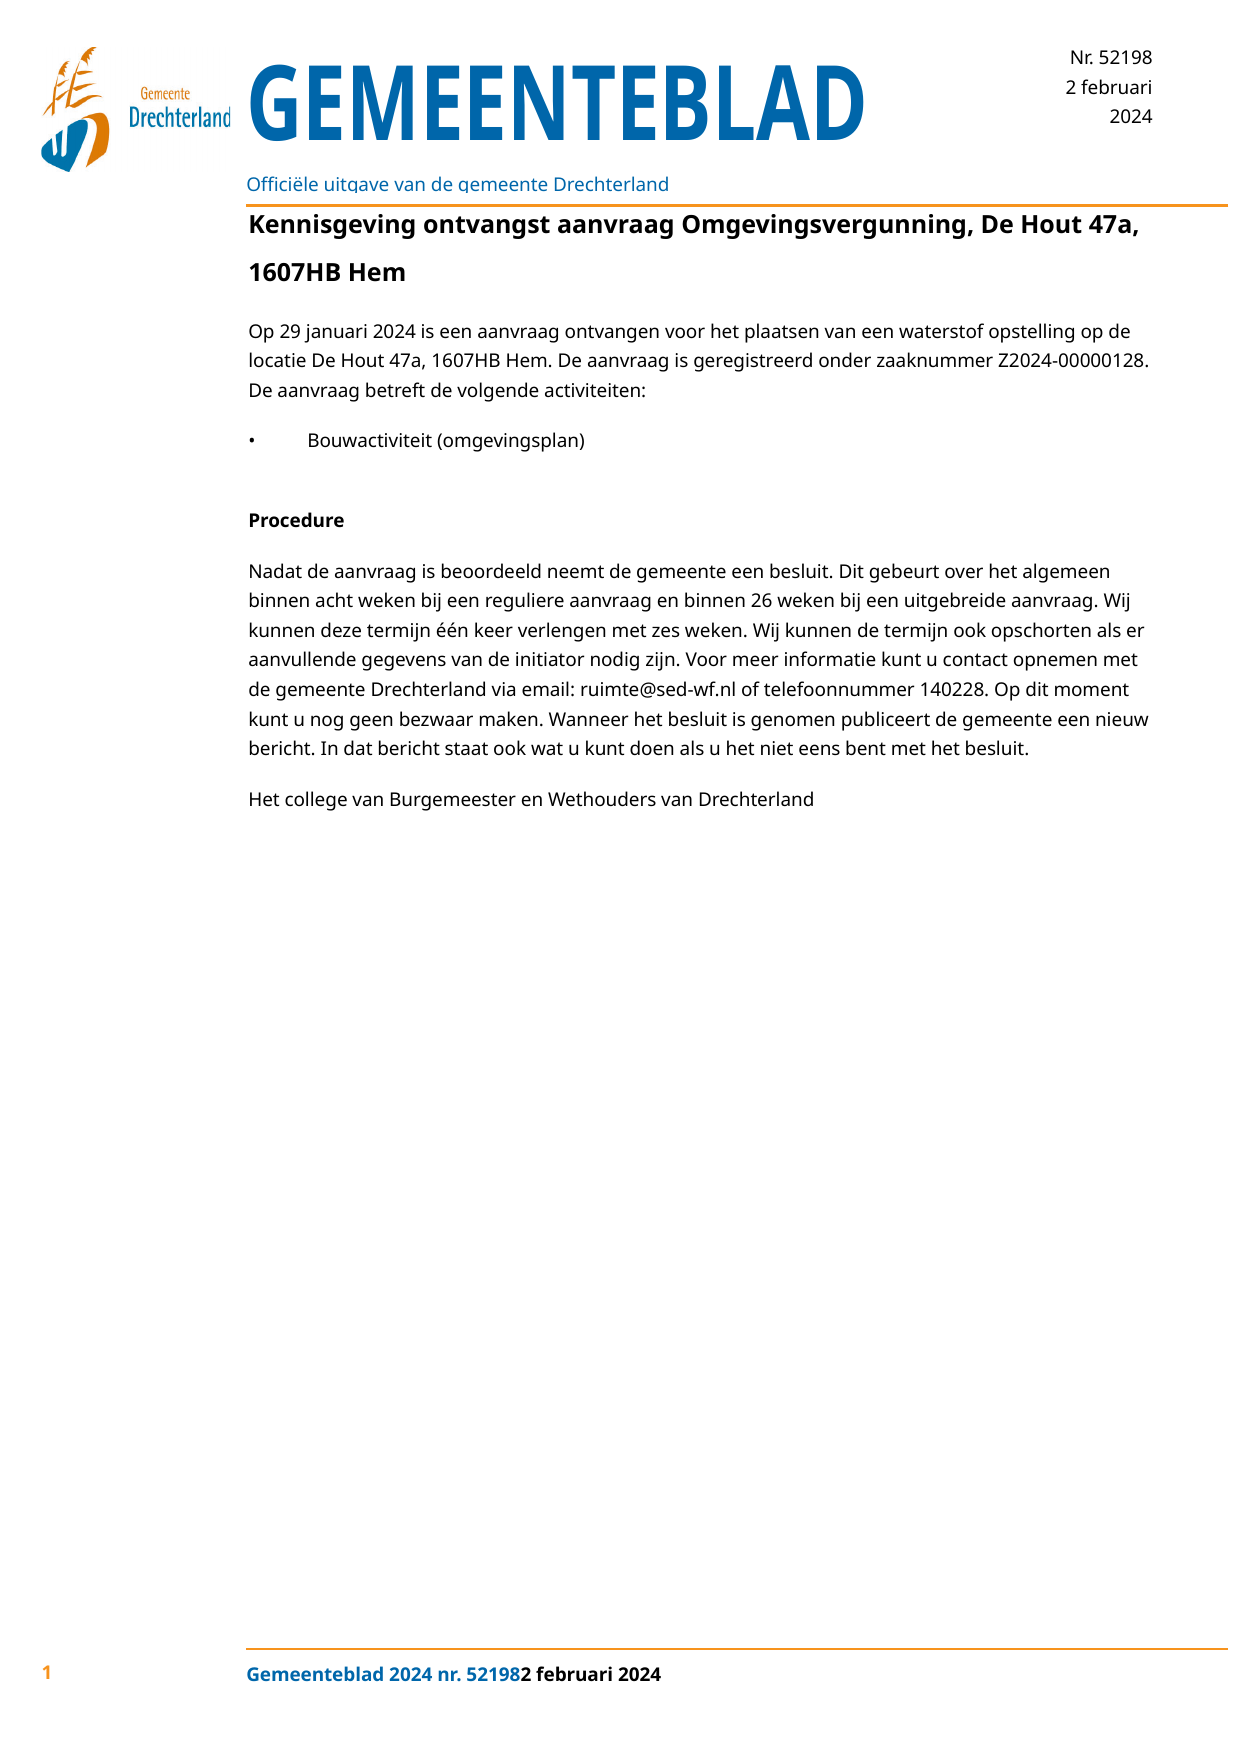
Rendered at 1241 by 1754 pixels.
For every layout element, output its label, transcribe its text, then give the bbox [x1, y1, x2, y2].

text Het college van Burgemeester en Wethouders van Drechterland [248, 786, 1152, 812]
list Bouwactiviteit (omgevingsplan) [248, 427, 1152, 453]
picture [226, 115, 231, 124]
picture [41, 158, 64, 172]
text Procedure [248, 507, 1152, 533]
text Nadat de aanvraag is beoordeeld neemt de gemeente een besluit. Dit gebeurt over het algemeen binnen acht weken bij een reguliere aanvraag en binnen 26 weken bij een uitgebreide aanvraag. Wij kunnen deze termijn één keer verlengen met zes weken. Wij kunnen de termijn ook opschorten als er aanvullende gegevens van de initiator nodig zijn. Voor meer informatie kunt u contact opnemen met de gemeente Drechterland via email: ruimte@sed-wf.nl of telefoonnummer 140228. Op dit moment kunt u nog geen bezwaar maken. Wanneer het besluit is genomen publiceert de gemeente een nieuw bericht. In dat bericht staat ook wat u kunt doen als u het niet eens bent met het besluit. [248, 558, 1152, 761]
picture [41, 47, 231, 172]
text Kennisgeving ontvangst aanvraag Omgevingsvergunning, De Hout 47a, 1607HB Hem [248, 207, 1152, 288]
text Op 29 januari 2024 is een aanvraag ontvangen voor het plaatsen van een waterstof opstelling op de locatie De Hout 47a, 1607HB Hem. De aanvraag is geregistreerd onder zaaknummer Z2024-00000128. De aanvraag betreft de volgende activiteiten: [248, 318, 1152, 403]
